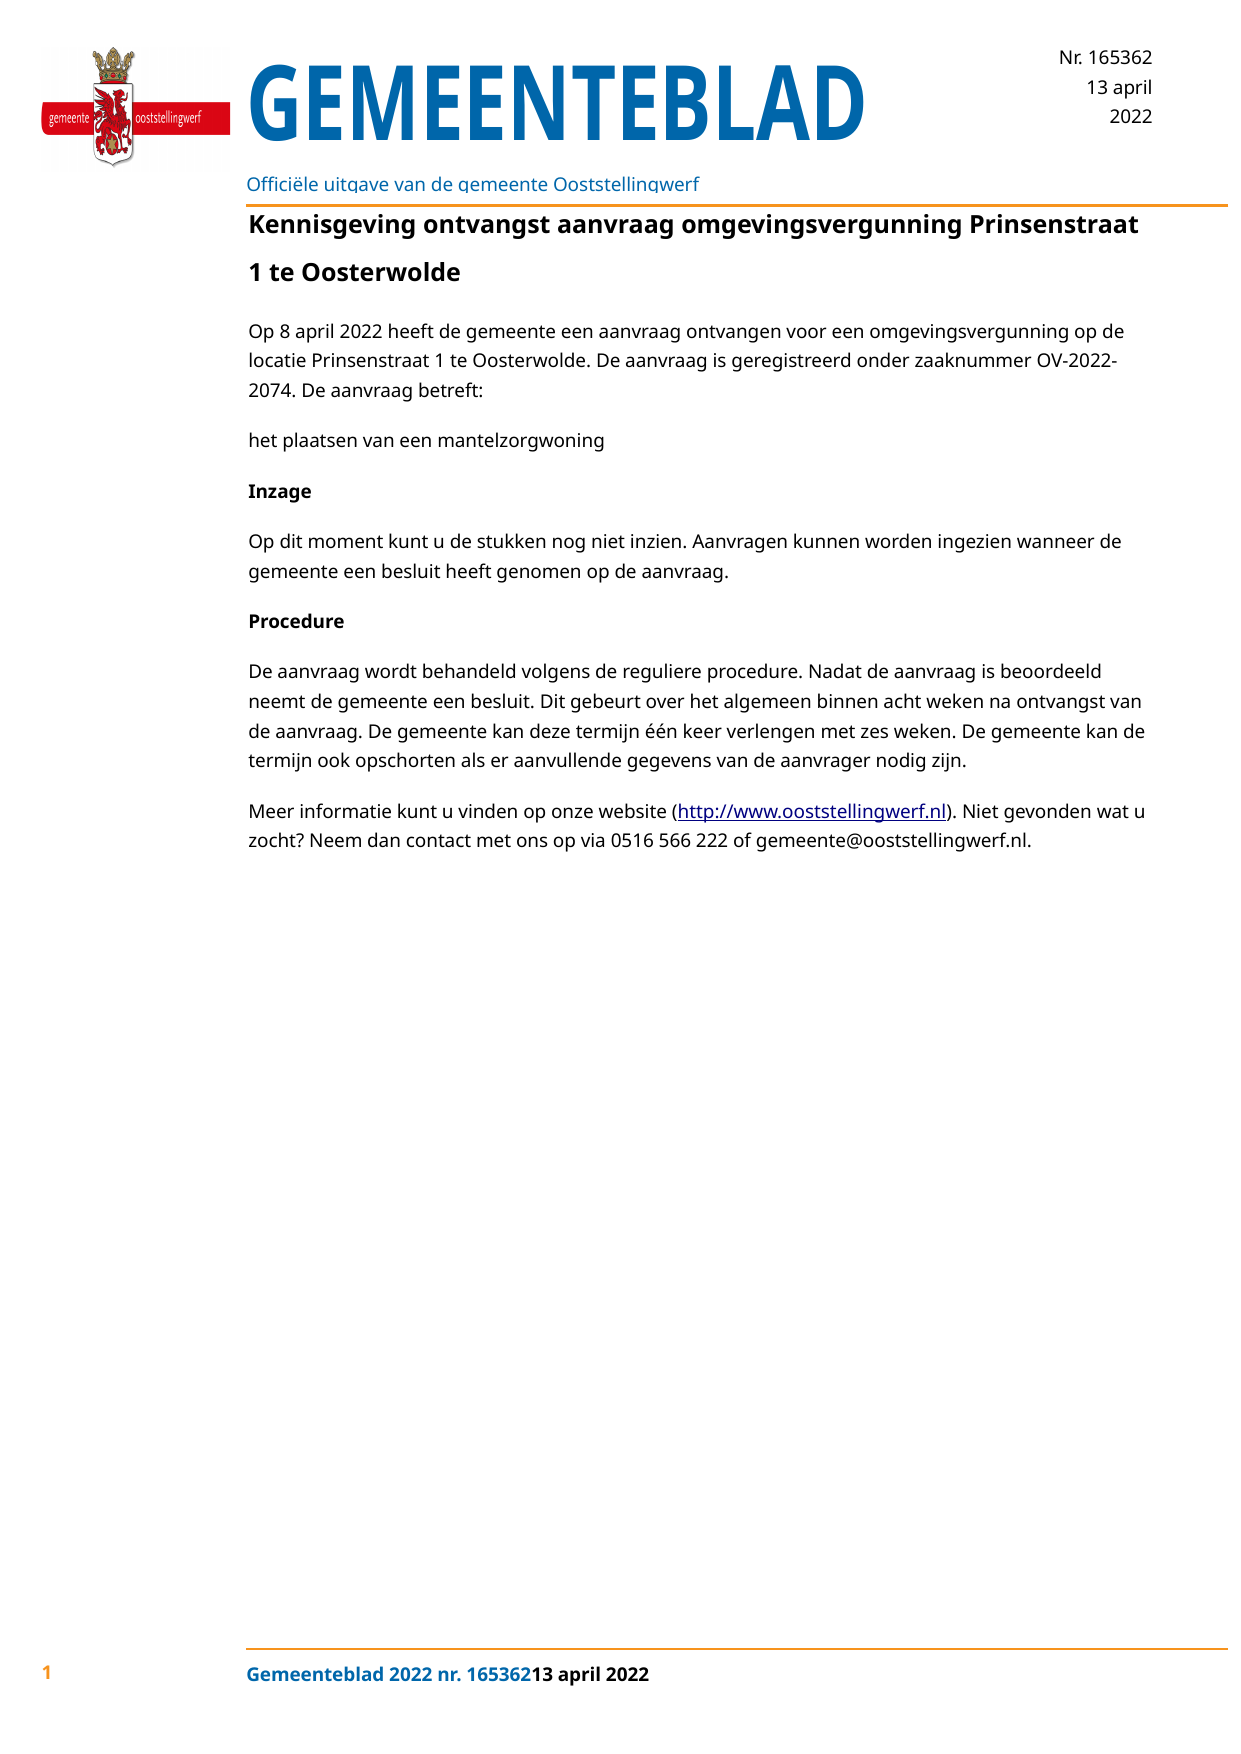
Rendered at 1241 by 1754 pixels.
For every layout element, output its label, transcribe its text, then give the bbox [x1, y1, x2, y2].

text Op dit moment kunt u de stukken nog niet inzien. Aanvragen kunnen worden ingezien wanneer de gemeente een besluit heeft genomen op de aanvraag. [248, 528, 1152, 584]
text Meer informatie kunt u vinden op onze website (http://www.ooststellingwerf.nl). Niet gevonden wat u zocht? Neem dan contact met ons op via 0516 566 222 of gemeente@ooststellingwerf.nl. [248, 798, 1152, 853]
text Inzage [248, 478, 1152, 504]
text het plaatsen van een mantelzorgwoning [248, 427, 1152, 453]
text Kennisgeving ontvangst aanvraag omgevingsvergunning Prinsenstraat 1 te Oosterwolde [248, 207, 1152, 288]
text De aanvraag wordt behandeld volgens de reguliere procedure. Nadat de aanvraag is beoordeeld neemt de gemeente een besluit. Dit gebeurt over het algemeen binnen acht weken na ontvangst van de aanvraag. De gemeente kan deze termijn één keer verlengen met zes weken. De gemeente kan de termijn ook opschorten als er aanvullende gegevens van de aanvrager nodig zijn. [248, 659, 1152, 773]
text Procedure [248, 608, 1152, 634]
picture [41, 47, 231, 172]
text Op 8 april 2022 heeft de gemeente een aanvraag ontvangen voor een omgevingsvergunning op de locatie Prinsenstraat 1 te Oosterwolde. De aanvraag is geregistreerd onder zaaknummer OV-2022-2074. De aanvraag betreft: [248, 318, 1152, 403]
